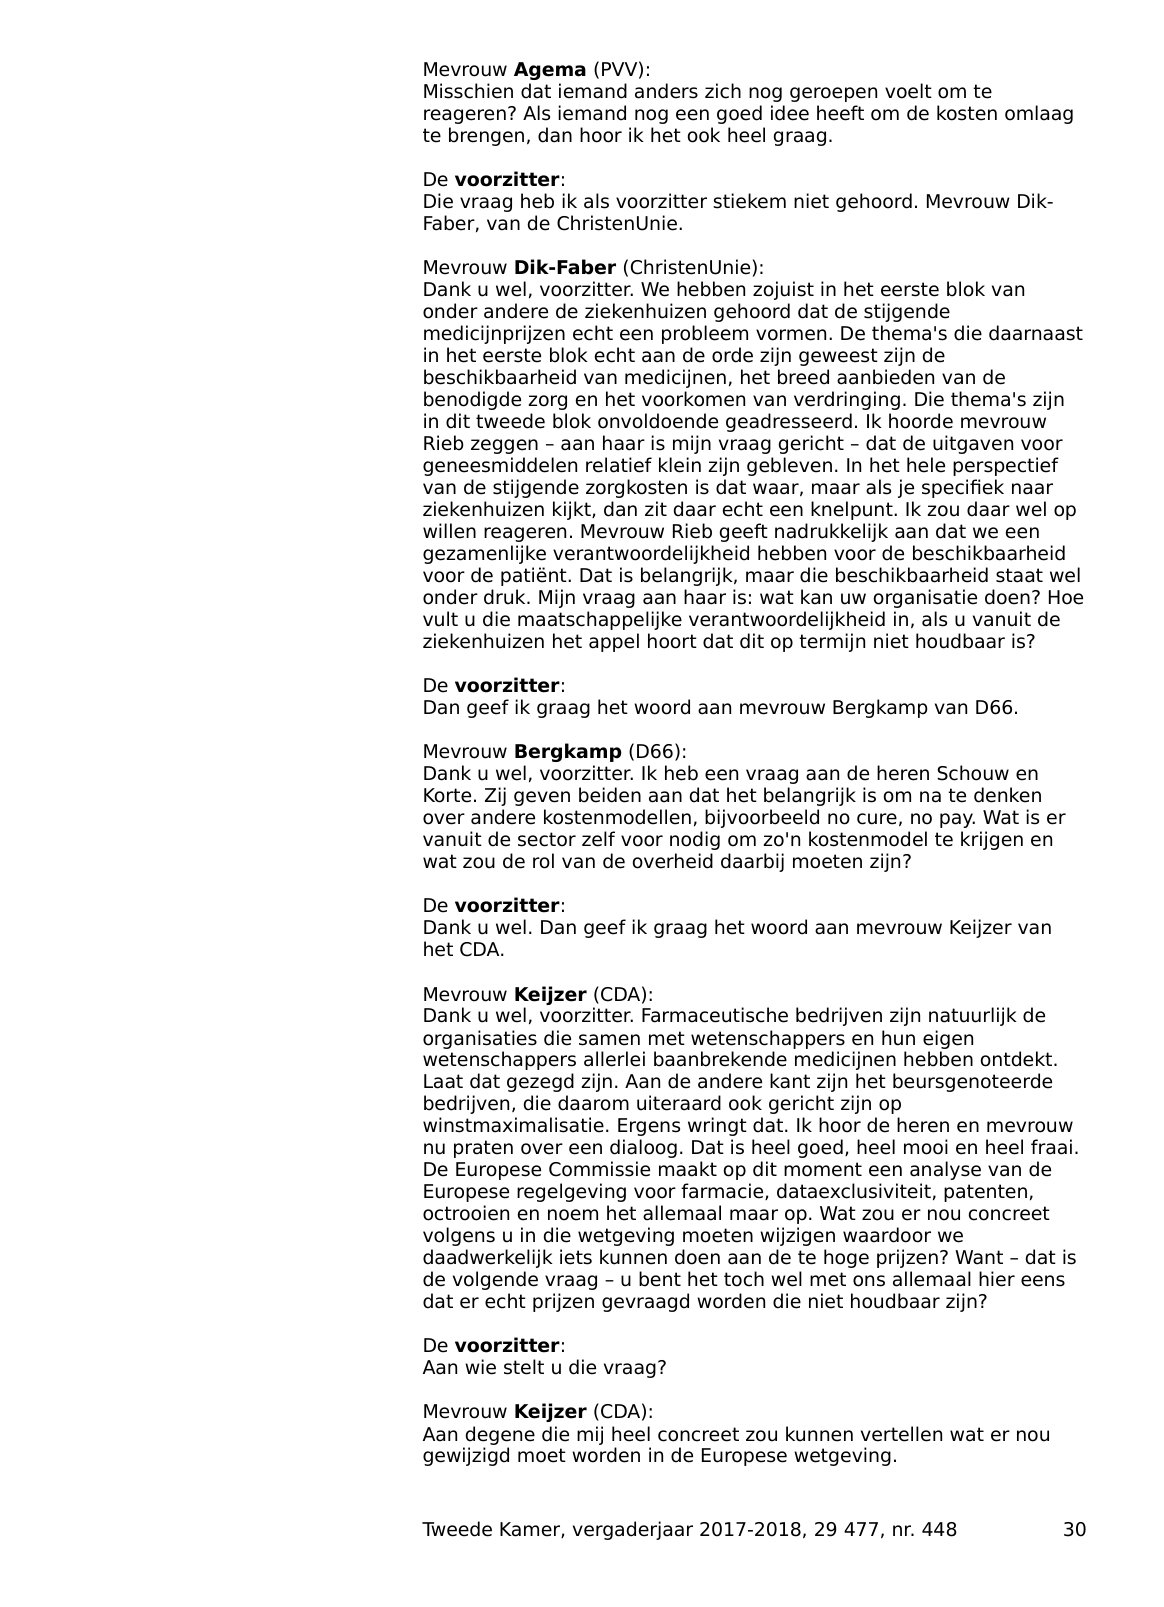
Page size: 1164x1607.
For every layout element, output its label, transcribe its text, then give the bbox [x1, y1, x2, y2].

text Mevrouw Bergkamp (D66): [422, 741, 1087, 763]
text Dan geef ik graag het woord aan mevrouw Bergkamp van D66. [422, 697, 1087, 719]
text De voorzitter: [422, 675, 1087, 697]
text Dank u wel. Dan geef ik graag het woord aan mevrouw Keijzer van het CDA. [422, 917, 1087, 961]
text Aan degene die mij heel concreet zou kunnen vertellen wat er nou gewijzigd moet worden in de Europese wetgeving. [422, 1423, 1087, 1467]
text Mevrouw Agema (PVV): [422, 59, 1087, 81]
text Misschien dat iemand anders zich nog geroepen voelt om te reageren? Als iemand nog een goed idee heeft om de kosten omlaag te brengen, dan hoor ik het ook heel graag. [422, 81, 1087, 147]
text Mevrouw Keijzer (CDA): [422, 1401, 1087, 1423]
text Die vraag heb ik als voorzitter stiekem niet gehoord. Mevrouw Dik-Faber, van de ChristenUnie. [422, 191, 1087, 235]
text Dank u wel, voorzitter. We hebben zojuist in het eerste blok van onder andere de ziekenhuizen gehoord dat de stijgende medicijnprijzen echt een probleem vormen. De thema's die daarnaast in het eerste blok echt aan de orde zijn geweest zijn de beschikbaarheid van medicijnen, het breed aanbieden van de benodigde zorg en het voorkomen van verdringing. Die thema's zijn in dit tweede blok onvoldoende geadresseerd. Ik hoorde mevrouw Rieb zeggen – aan haar is mijn vraag gericht – dat de uitgaven voor geneesmiddelen relatief klein zijn gebleven. In het hele perspectief van de stijgende zorgkosten is dat waar, maar als je specifiek naar ziekenhuizen kijkt, dan zit daar echt een knelpunt. Ik zou daar wel op willen reageren. Mevrouw Rieb geeft nadrukkelijk aan dat we een gezamenlijke verantwoordelijkheid hebben voor de beschikbaarheid voor de patiënt. Dat is belangrijk, maar die beschikbaarheid staat wel onder druk. Mijn vraag aan haar is: wat kan uw organisatie doen? Hoe vult u die maatschappelijke verantwoordelijkheid in, als u vanuit de ziekenhuizen het appel hoort dat dit op termijn niet houdbaar is? [422, 279, 1087, 653]
text De voorzitter: [422, 1335, 1087, 1357]
text Mevrouw Dik-Faber (ChristenUnie): [422, 257, 1087, 279]
text De voorzitter: [422, 895, 1087, 917]
text Dank u wel, voorzitter. Farmaceutische bedrijven zijn natuurlijk de organisaties die samen met wetenschappers en hun eigen wetenschappers allerlei baanbrekende medicijnen hebben ontdekt. Laat dat gezegd zijn. Aan de andere kant zijn het beursgenoteerde bedrijven, die daarom uiteraard ook gericht zijn op winstmaximalisatie. Ergens wringt dat. Ik hoor de heren en mevrouw nu praten over een dialoog. Dat is heel goed, heel mooi en heel fraai. De Europese Commissie maakt op dit moment een analyse van de Europese regelgeving voor farmacie, dataexclusiviteit, patenten, octrooien en noem het allemaal maar op. Wat zou er nou concreet volgens u in die wetgeving moeten wijzigen waardoor we daadwerkelijk iets kunnen doen aan de te hoge prijzen? Want – dat is de volgende vraag – u bent het toch wel met ons allemaal hier eens dat er echt prijzen gevraagd worden die niet houdbaar zijn? [422, 1005, 1087, 1313]
text De voorzitter: [422, 169, 1087, 191]
text Mevrouw Keijzer (CDA): [422, 983, 1087, 1005]
text Aan wie stelt u die vraag? [422, 1357, 1087, 1379]
text Dank u wel, voorzitter. Ik heb een vraag aan de heren Schouw en Korte. Zij geven beiden aan dat het belangrijk is om na te denken over andere kostenmodellen, bijvoorbeeld no cure, no pay. Wat is er vanuit de sector zelf voor nodig om zo'n kostenmodel te krijgen en wat zou de rol van de overheid daarbij moeten zijn? [422, 763, 1087, 873]
